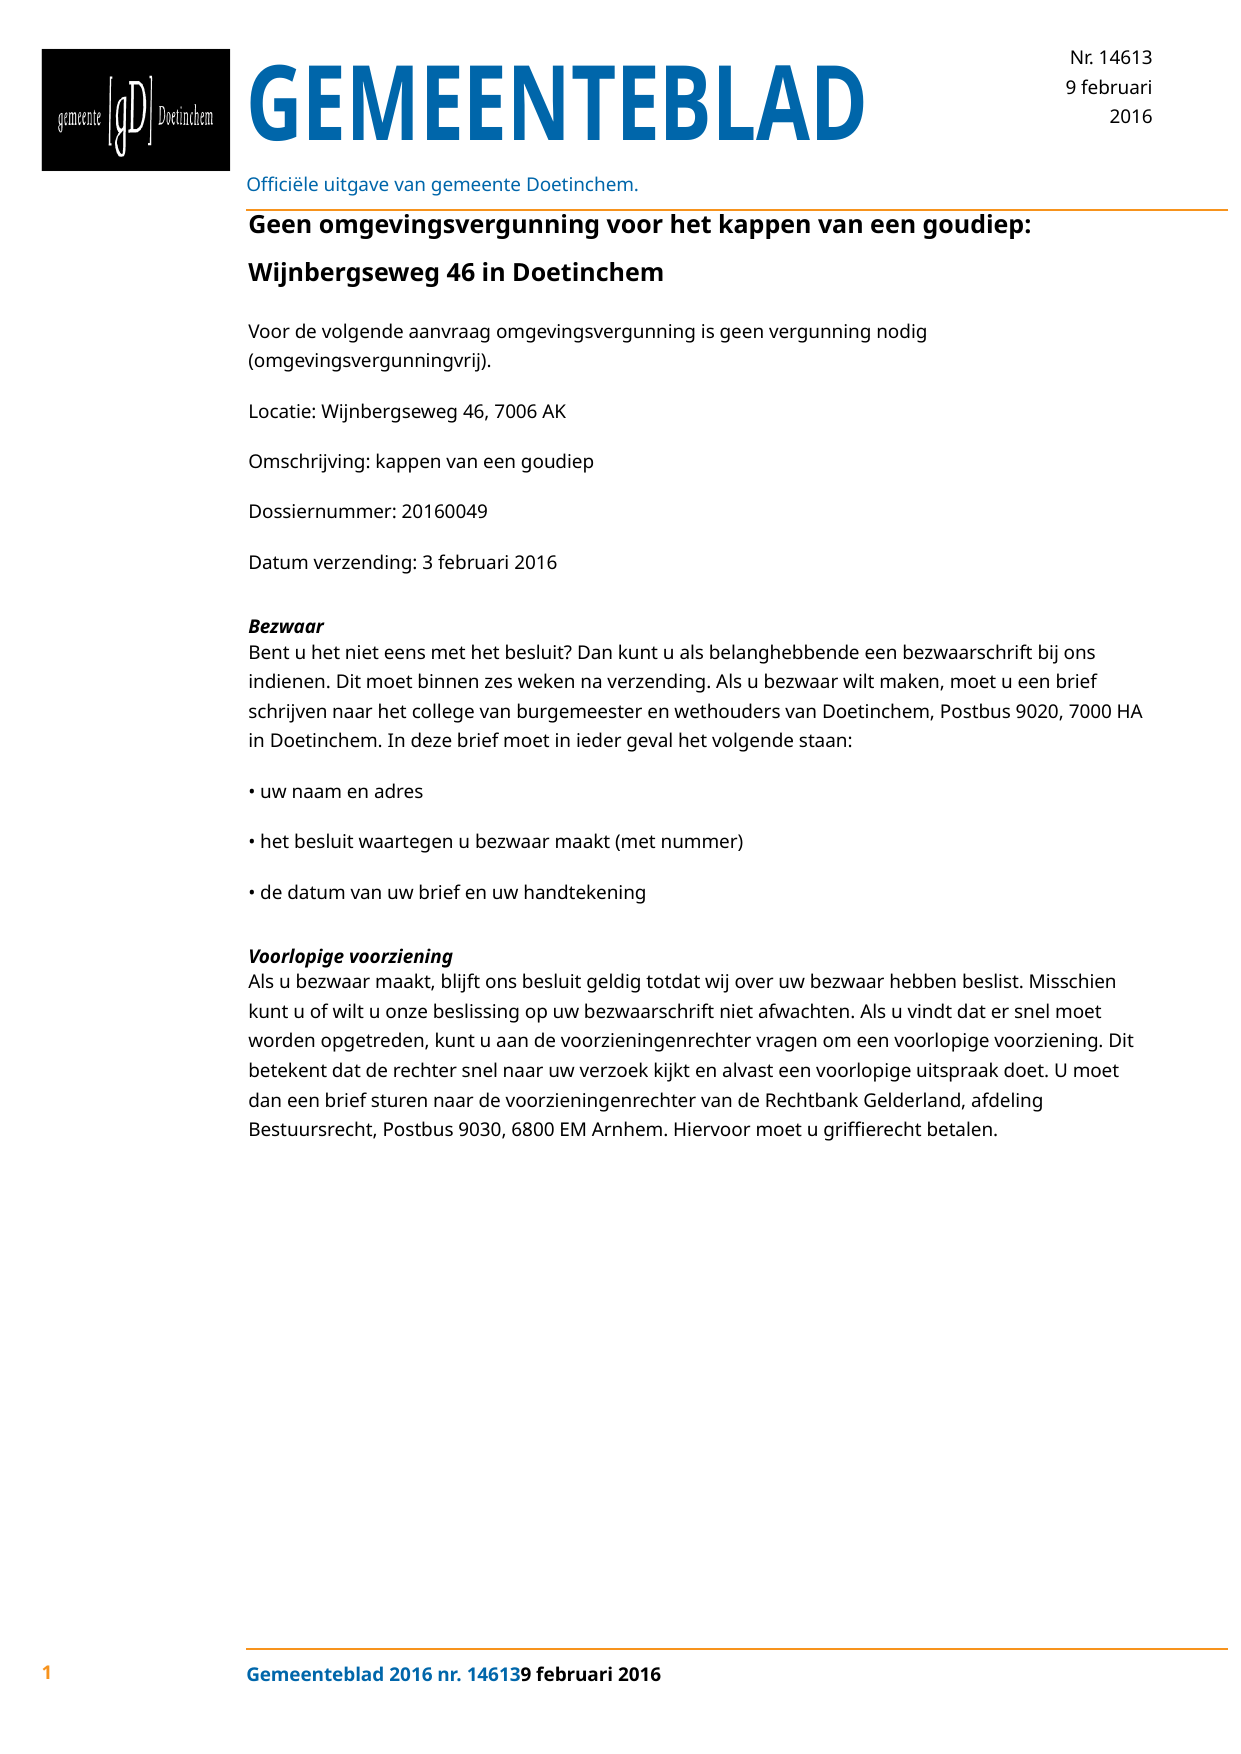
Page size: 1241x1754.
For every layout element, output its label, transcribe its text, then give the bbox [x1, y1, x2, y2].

text Bent u het niet eens met het besluit? Dan kunt u als belanghebbende een bezwaarschrift bij ons indienen. Dit moet binnen zes weken na verzending. Als u bezwaar wilt maken, moet u een brief schrijven naar het college van burgemeester en wethouders van Doetinchem, Postbus 9020, 7000 HA in Doetinchem. In deze brief moet in ieder geval het volgende staan: [248, 639, 1152, 753]
text Voor de volgende aanvraag omgevingsvergunning is geen vergunning nodig (omgevingsvergunningvrij). [248, 318, 1152, 373]
text Dossiernummer: 20160049 [248, 499, 1152, 524]
text • de datum van uw brief en uw handtekening [248, 879, 1152, 904]
text Omschrijving: kappen van een goudiep [248, 448, 1152, 474]
text Locatie: Wijnbergseweg 46, 7006 AK [248, 398, 1152, 424]
text Als u bezwaar maakt, blijft ons besluit geldig totdat wij over uw bezwaar hebben beslist. Misschien kunt u of wilt u onze beslissing op uw bezwaarschrift niet afwachten. Als u vindt dat er snel moet worden opgetreden, kunt u aan de voorzieningenrechter vragen om een voorlopige voorziening. Dit betekent dat de rechter snel naar uw verzoek kijkt en alvast een voorlopige uitspraak doet. U moet dan een brief sturen naar de voorzieningenrechter van de Rechtbank Gelderland, afdeling Bestuursrecht, Postbus 9030, 6800 EM Arnhem. Hiervoor moet u griffierecht betalen. [248, 968, 1152, 1142]
text Geen omgevingsvergunning voor het kappen van een goudiep: Wijnbergseweg 46 in Doetinchem [248, 211, 1152, 288]
text Bezwaar [248, 613, 1152, 639]
text Datum verzending: 3 februari 2016 [248, 549, 1152, 575]
text • het besluit waartegen u bezwaar maakt (met nummer) [248, 828, 1152, 854]
text • uw naam en adres [248, 778, 1152, 804]
text Voorlopige voorziening [248, 943, 1152, 968]
picture [41, 47, 231, 172]
